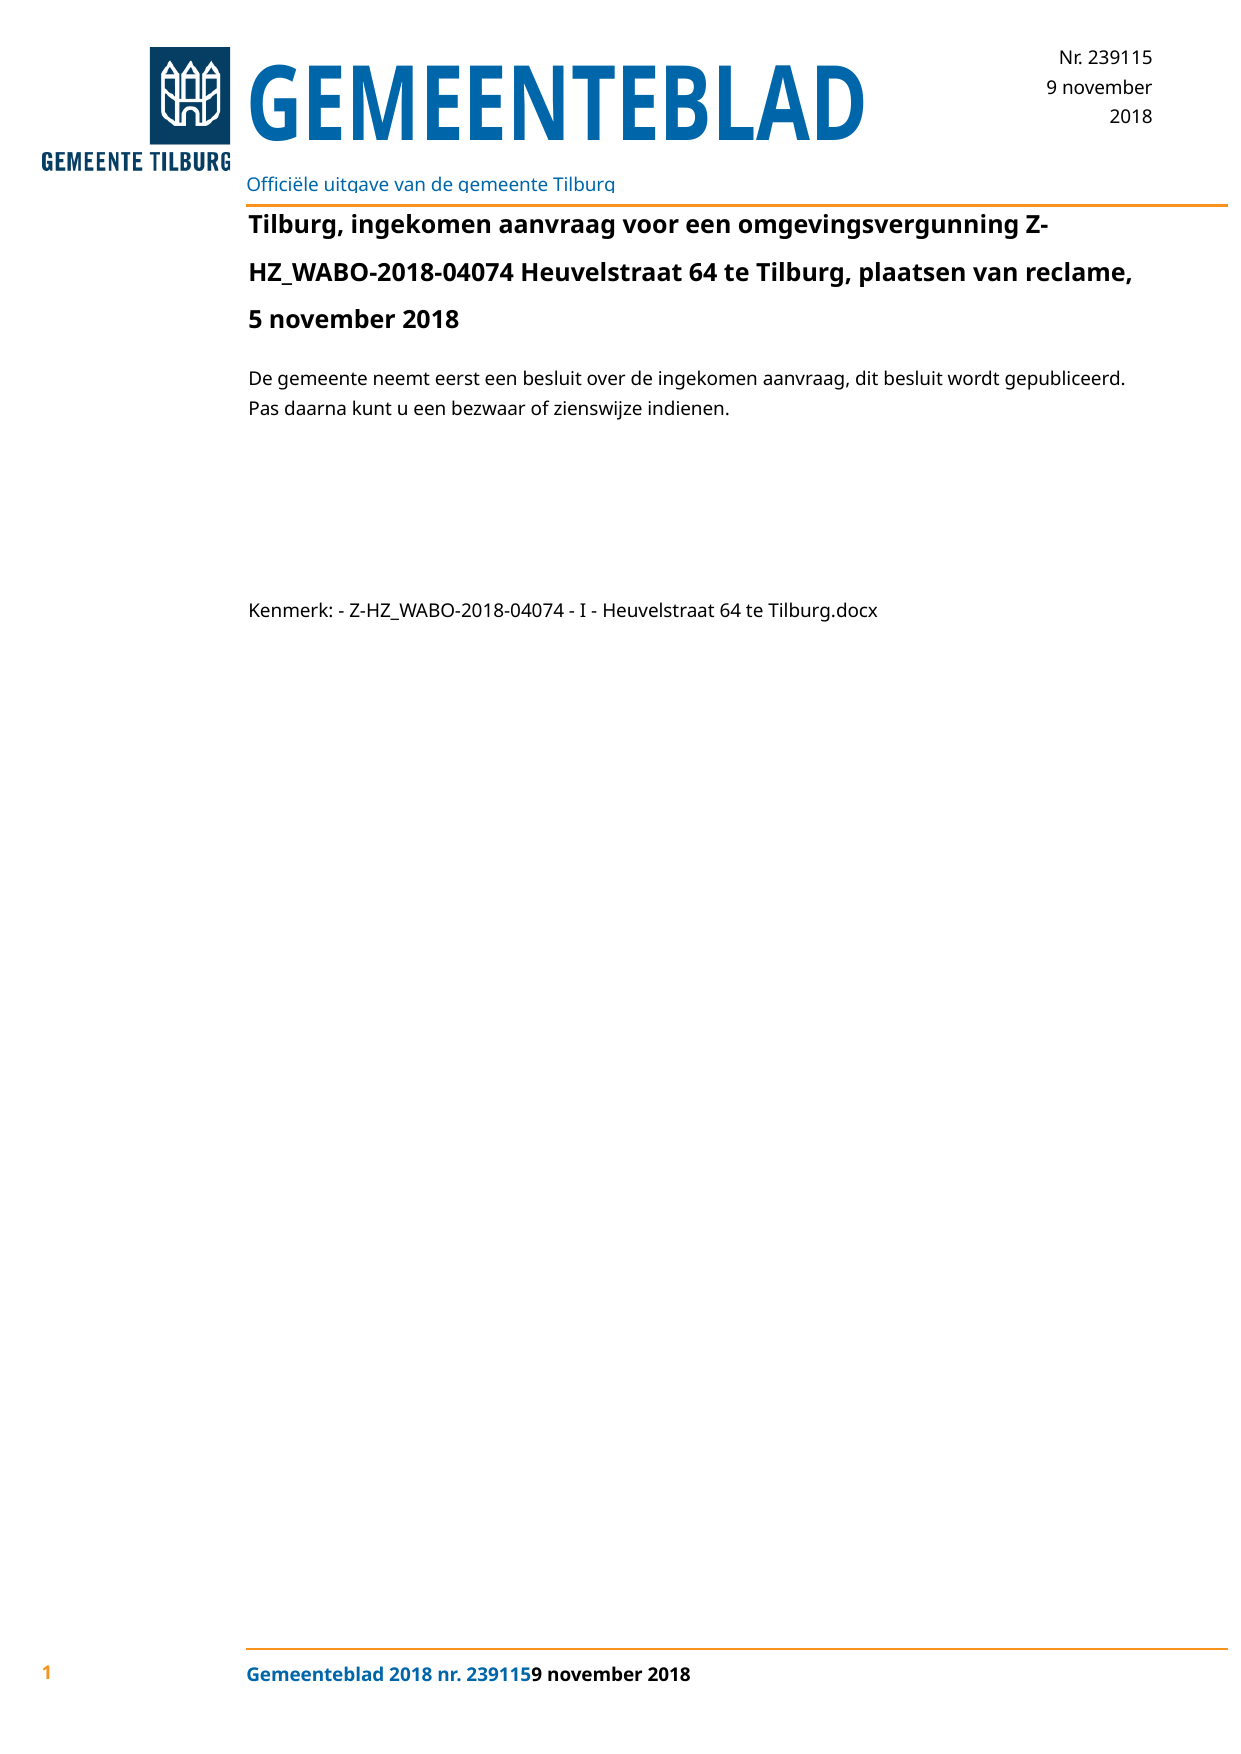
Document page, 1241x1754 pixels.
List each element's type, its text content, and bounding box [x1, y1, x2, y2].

picture [41, 47, 231, 172]
text Tilburg, ingekomen aanvraag voor een omgevingsvergunning Z-HZ_WABO-2018-04074 Heuvelstraat 64 te Tilburg, plaatsen van reclame, 5 november 2018 [248, 207, 1152, 336]
text De gemeente neemt eerst een besluit over de ingekomen aanvraag, dit besluit wordt gepubliceerd. Pas daarna kunt u een bezwaar of zienswijze indienen. [248, 366, 1152, 421]
text Kenmerk: - Z-HZ_WABO-2018-04074 - I - Heuvelstraat 64 te Tilburg.docx [248, 597, 1152, 622]
